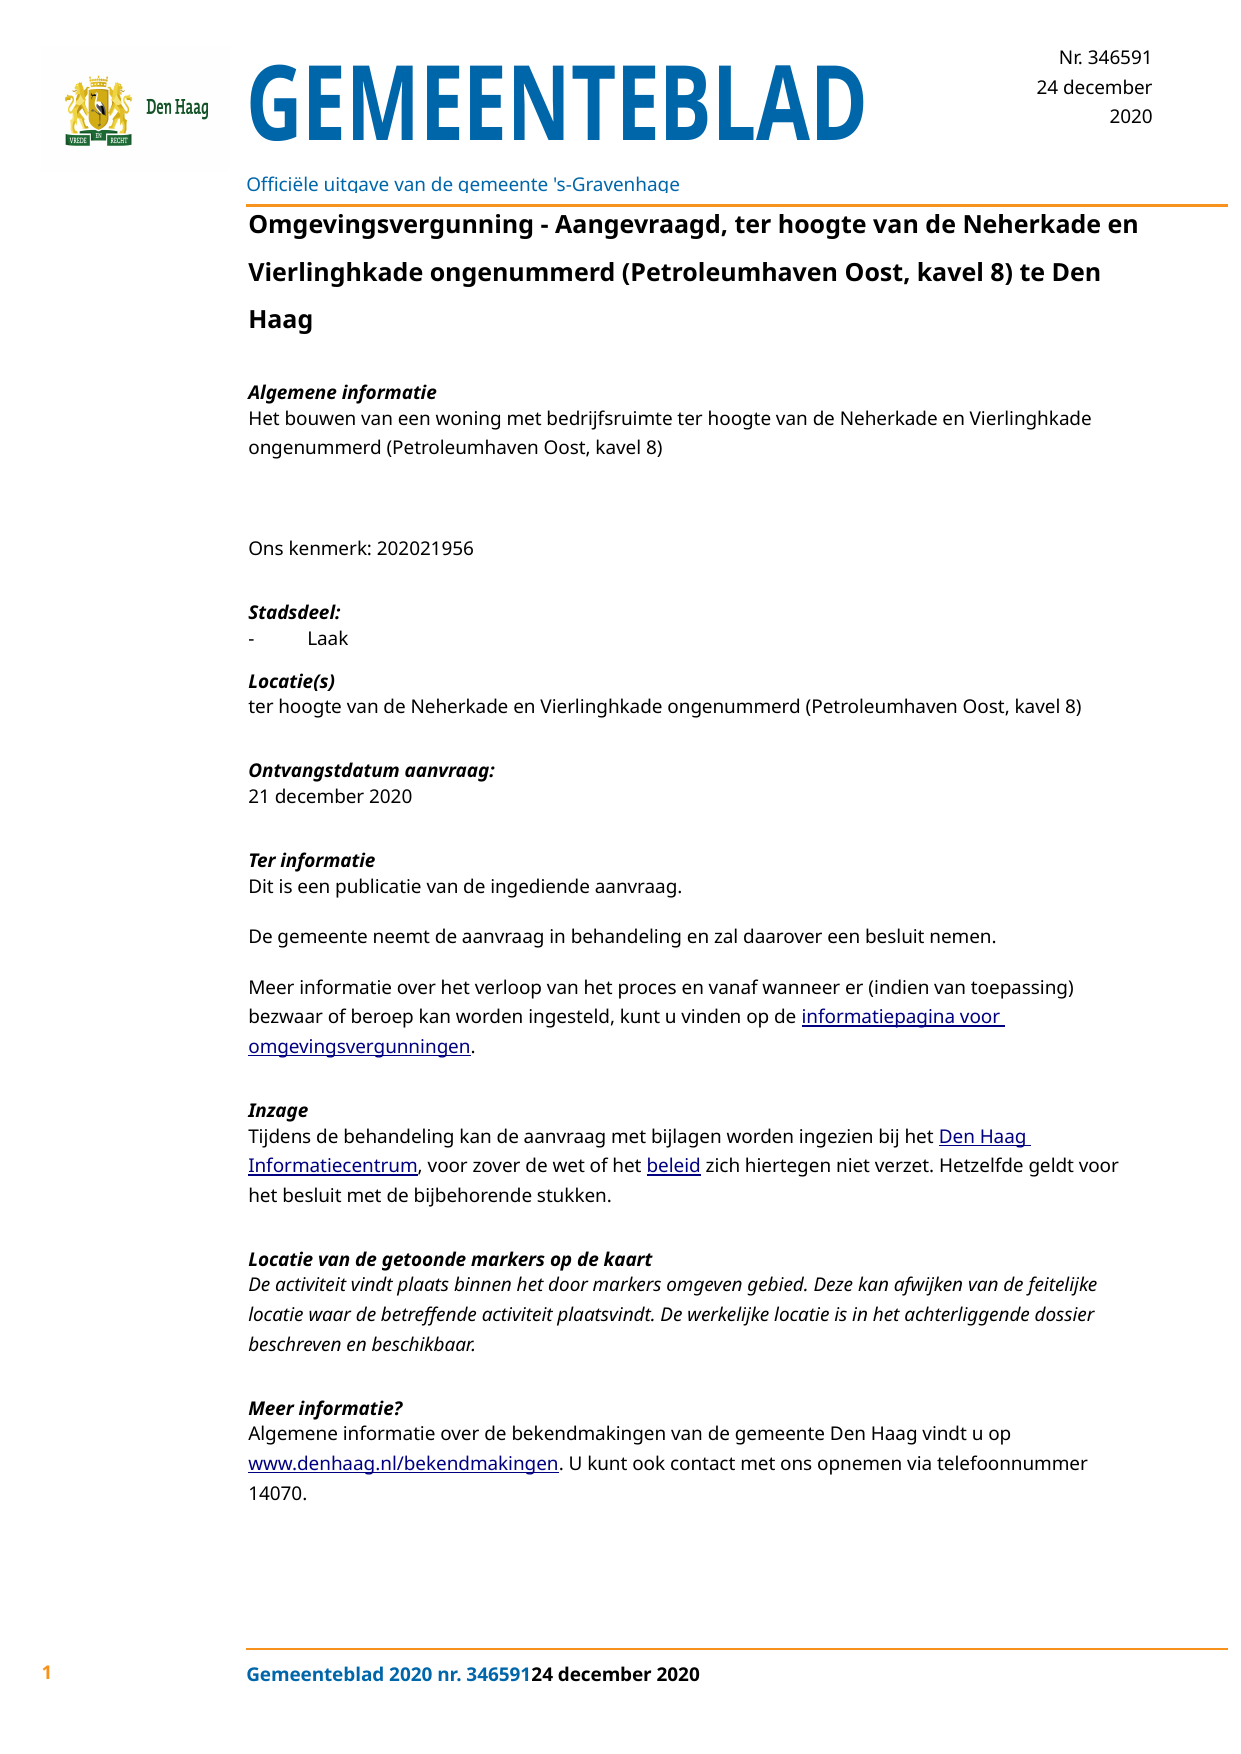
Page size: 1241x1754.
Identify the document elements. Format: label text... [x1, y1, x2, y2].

text Ter informatie [248, 847, 1152, 873]
text Algemene informatie over de bekendmakingen van de gemeente Den Haag vindt u op www.denhaag.nl/bekendmakingen. U kunt ook contact met ons opnemen via telefoonnummer 14070. [248, 1421, 1152, 1505]
text Meer informatie? [248, 1395, 1152, 1421]
text 21 december 2020 [248, 783, 1152, 809]
text Het bouwen van een woning met bedrijfsruimte ter hoogte van de Neherkade en Vierlinghkade ongenummerd (Petroleumhaven Oost, kavel 8) [248, 405, 1152, 460]
text Dit is een publicatie van de ingediende aanvraag. [248, 873, 1152, 899]
text Algemene informatie [248, 379, 1152, 405]
text Ontvangstdatum aanvraag: [248, 758, 1152, 783]
list Laak [248, 625, 1152, 651]
text Omgevingsvergunning - Aangevraagd, ter hoogte van de Neherkade en Vierlinghkade ongenummerd (Petroleumhaven Oost, kavel 8) te Den Haag [248, 207, 1152, 336]
text Stadsdeel: [248, 599, 1152, 625]
text Inzage [248, 1097, 1152, 1123]
text De gemeente neemt de aanvraag in behandeling en zal daarover een besluit nemen. [248, 923, 1152, 949]
text Locatie(s) [248, 668, 1152, 694]
text Locatie van de getoonde markers op de kaart [248, 1246, 1152, 1272]
text Meer informatie over het verloop van het proces en vanaf wanneer er (indien van toepassing) bezwaar of beroep kan worden ingesteld, kunt u vinden op de informatiepagina voor omgevingsvergunningen. [248, 974, 1152, 1059]
picture [41, 47, 231, 172]
text De activiteit vindt plaats binnen het door markers omgeven gebied. Deze kan afwijken van de feitelijke locatie waar de betreffende activiteit plaatsvindt. De werkelijke locatie is in het achterliggende dossier beschreven en beschikbaar. [248, 1272, 1152, 1357]
text ter hoogte van de Neherkade en Vierlinghkade ongenummerd (Petroleumhaven Oost, kavel 8) [248, 694, 1152, 719]
text Tijdens de behandeling kan de aanvraag met bijlagen worden ingezien bij het Den Haag Informatiecentrum, voor zover de wet of het beleid zich hiertegen niet verzet. Hetzelfde geldt voor het besluit met de bijbehorende stukken. [248, 1123, 1152, 1208]
text Ons kenmerk: 202021956 [248, 535, 1152, 561]
